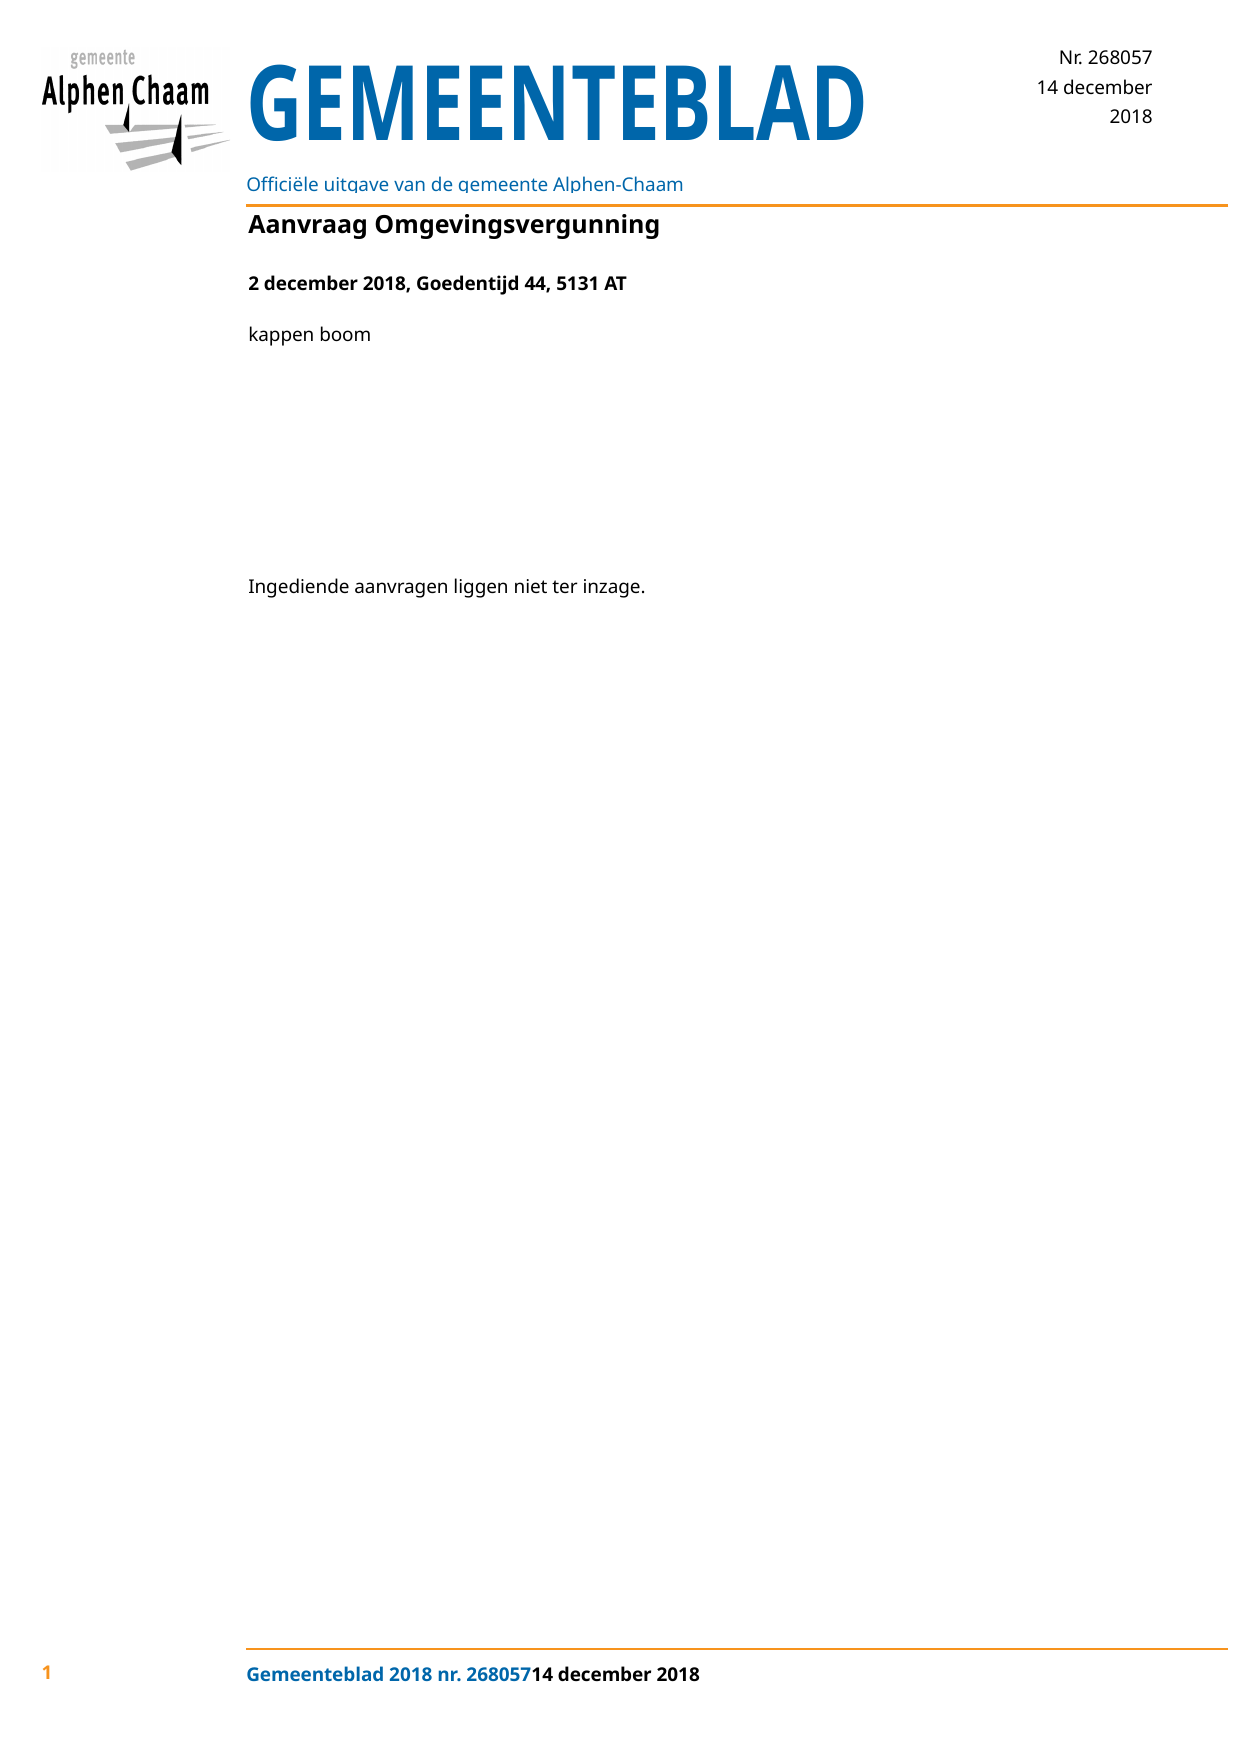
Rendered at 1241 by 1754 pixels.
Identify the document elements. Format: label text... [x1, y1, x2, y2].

text Ingediende aanvragen liggen niet ter inzage. [248, 573, 1152, 598]
text Aanvraag Omgevingsvergunning [248, 207, 1152, 241]
picture [41, 47, 231, 172]
text 2 december 2018, Goedentijd 44, 5131 AT [248, 270, 1152, 296]
text kappen boom [248, 321, 1152, 346]
